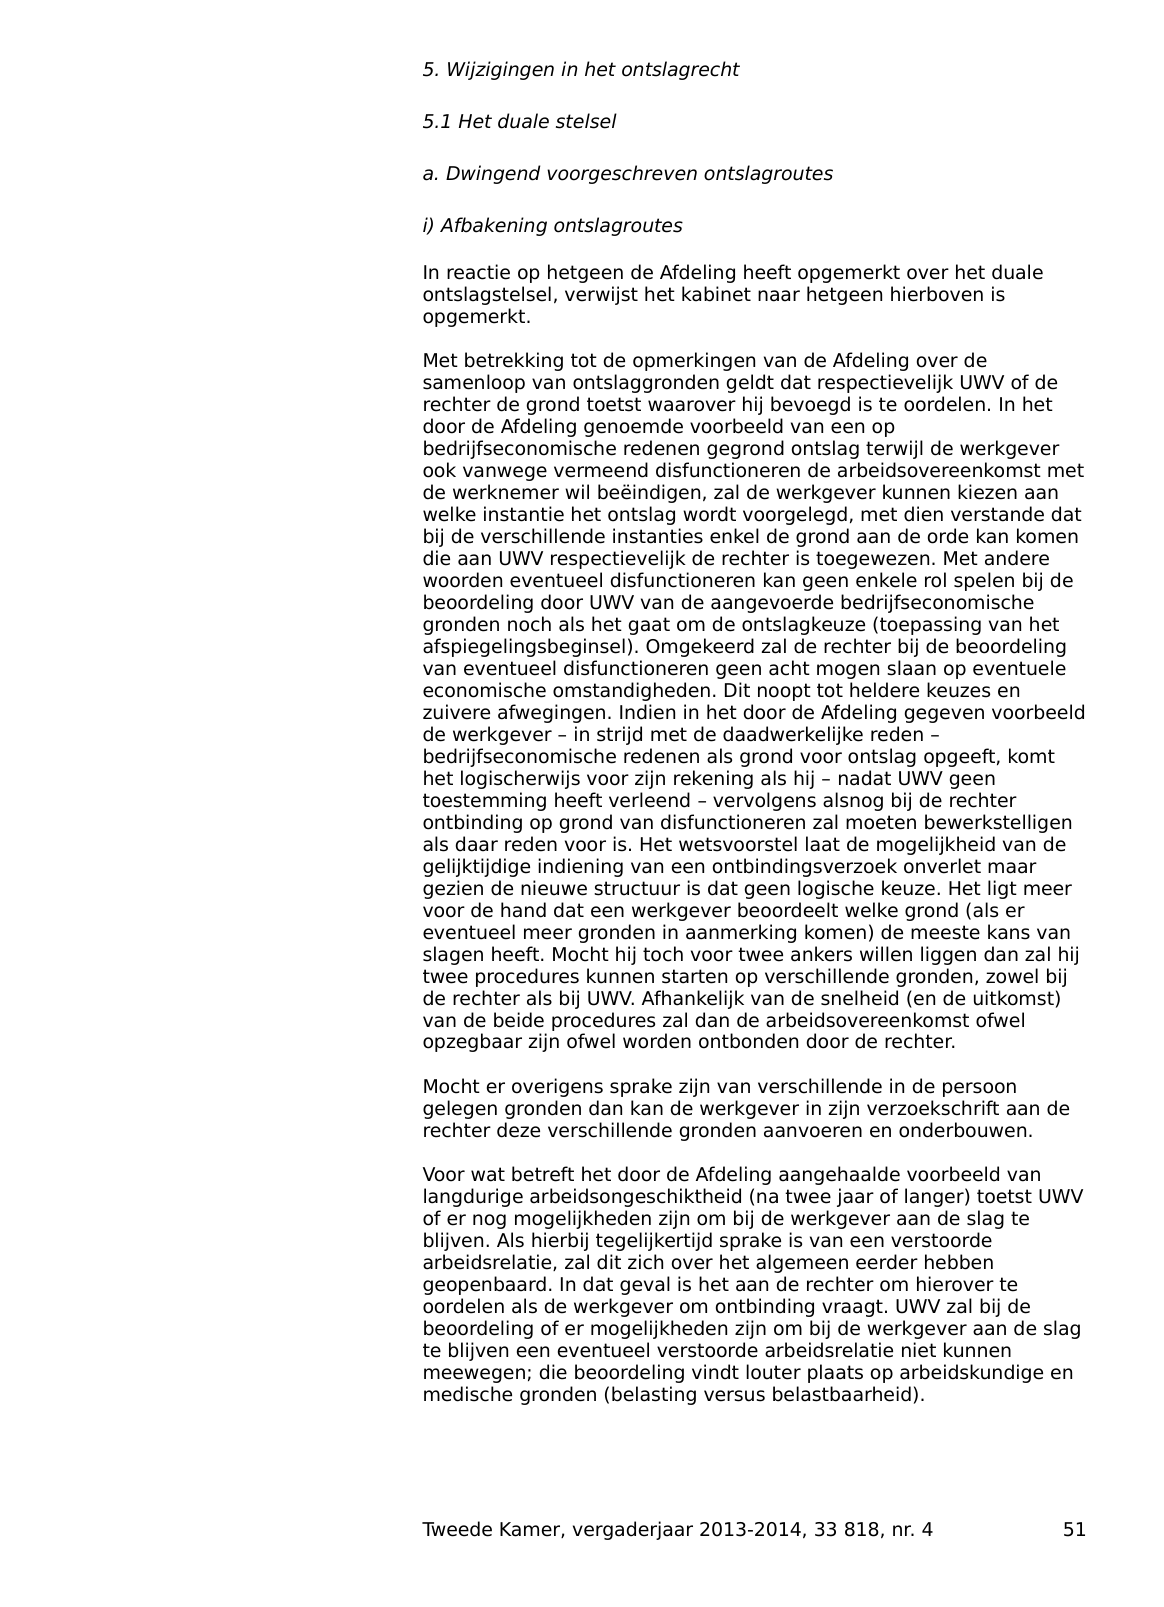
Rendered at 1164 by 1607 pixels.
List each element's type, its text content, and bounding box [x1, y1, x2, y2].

subtitle 5.1 Het duale stelsel [422, 111, 1087, 133]
text In reactie op hetgeen de Afdeling heeft opgemerkt over het duale ontslagstelsel, verwijst het kabinet naar hetgeen hierboven is opgemerkt. [422, 262, 1087, 328]
subtitle a. Dwingend voorgeschreven ontslagroutes [422, 163, 1087, 185]
text Mocht er overigens sprake zijn van verschillende in de persoon gelegen gronden dan kan de werkgever in zijn verzoekschrift aan de rechter deze verschillende gronden aanvoeren en onderbouwen. [422, 1076, 1087, 1142]
subtitle 5. Wijzigingen in het ontslagrecht [422, 59, 1087, 81]
subtitle i) Afbakening ontslagroutes [422, 215, 1087, 237]
text Met betrekking tot de opmerkingen van de Afdeling over de samenloop van ontslaggronden geldt dat respectievelijk UWV of de rechter de grond toetst waarover hij bevoegd is te oordelen. In het door de Afdeling genoemde voorbeeld van een op bedrijfseconomische redenen gegrond ontslag terwijl de werkgever ook vanwege vermeend disfunctioneren de arbeidsovereenkomst met de werknemer wil beëindigen, zal de werkgever kunnen kiezen aan welke instantie het ontslag wordt voorgelegd, met dien verstande dat bij de verschillende instanties enkel de grond aan de orde kan komen die aan UWV respectievelijk de rechter is toegewezen. Met andere woorden eventueel disfunctioneren kan geen enkele rol spelen bij de beoordeling door UWV van de aangevoerde bedrijfseconomische gronden noch als het gaat om de ontslagkeuze (toepassing van het afspiegelingsbeginsel). Omgekeerd zal de rechter bij de beoordeling van eventueel disfunctioneren geen acht mogen slaan op eventuele economische omstandigheden. Dit noopt tot heldere keuzes en zuivere afwegingen. Indien in het door de Afdeling gegeven voorbeeld de werkgever – in strijd met de daadwerkelijke reden – bedrijfseconomische redenen als grond voor ontslag opgeeft, komt het logischerwijs voor zijn rekening als hij – nadat UWV geen toestemming heeft verleend – vervolgens alsnog bij de rechter ontbinding op grond van disfunctioneren zal moeten bewerkstelligen als daar reden voor is. Het wetsvoorstel laat de mogelijkheid van de gelijktijdige indiening van een ontbindingsverzoek onverlet maar gezien de nieuwe structuur is dat geen logische keuze. Het ligt meer voor de hand dat een werkgever beoordeelt welke grond (als er eventueel meer gronden in aanmerking komen) de meeste kans van slagen heeft. Mocht hij toch voor twee ankers willen liggen dan zal hij twee procedures kunnen starten op verschillende gronden, zowel bij de rechter als bij UWV. Afhankelijk van de snelheid (en de uitkomst) van de beide procedures zal dan de arbeidsovereenkomst ofwel opzegbaar zijn ofwel worden ontbonden door de rechter. [422, 350, 1087, 1053]
text Voor wat betreft het door de Afdeling aangehaalde voorbeeld van langdurige arbeidsongeschiktheid (na twee jaar of langer) toetst UWV of er nog mogelijkheden zijn om bij de werkgever aan de slag te blijven. Als hierbij tegelijkertijd sprake is van een verstoorde arbeidsrelatie, zal dit zich over het algemeen eerder hebben geopenbaard. In dat geval is het aan de rechter om hierover te oordelen als de werkgever om ontbinding vraagt. UWV zal bij de beoordeling of er mogelijkheden zijn om bij de werkgever aan de slag te blijven een eventueel verstoorde arbeidsrelatie niet kunnen meewegen; die beoordeling vindt louter plaats op arbeidskundige en medische gronden (belasting versus belastbaarheid). [422, 1164, 1087, 1406]
